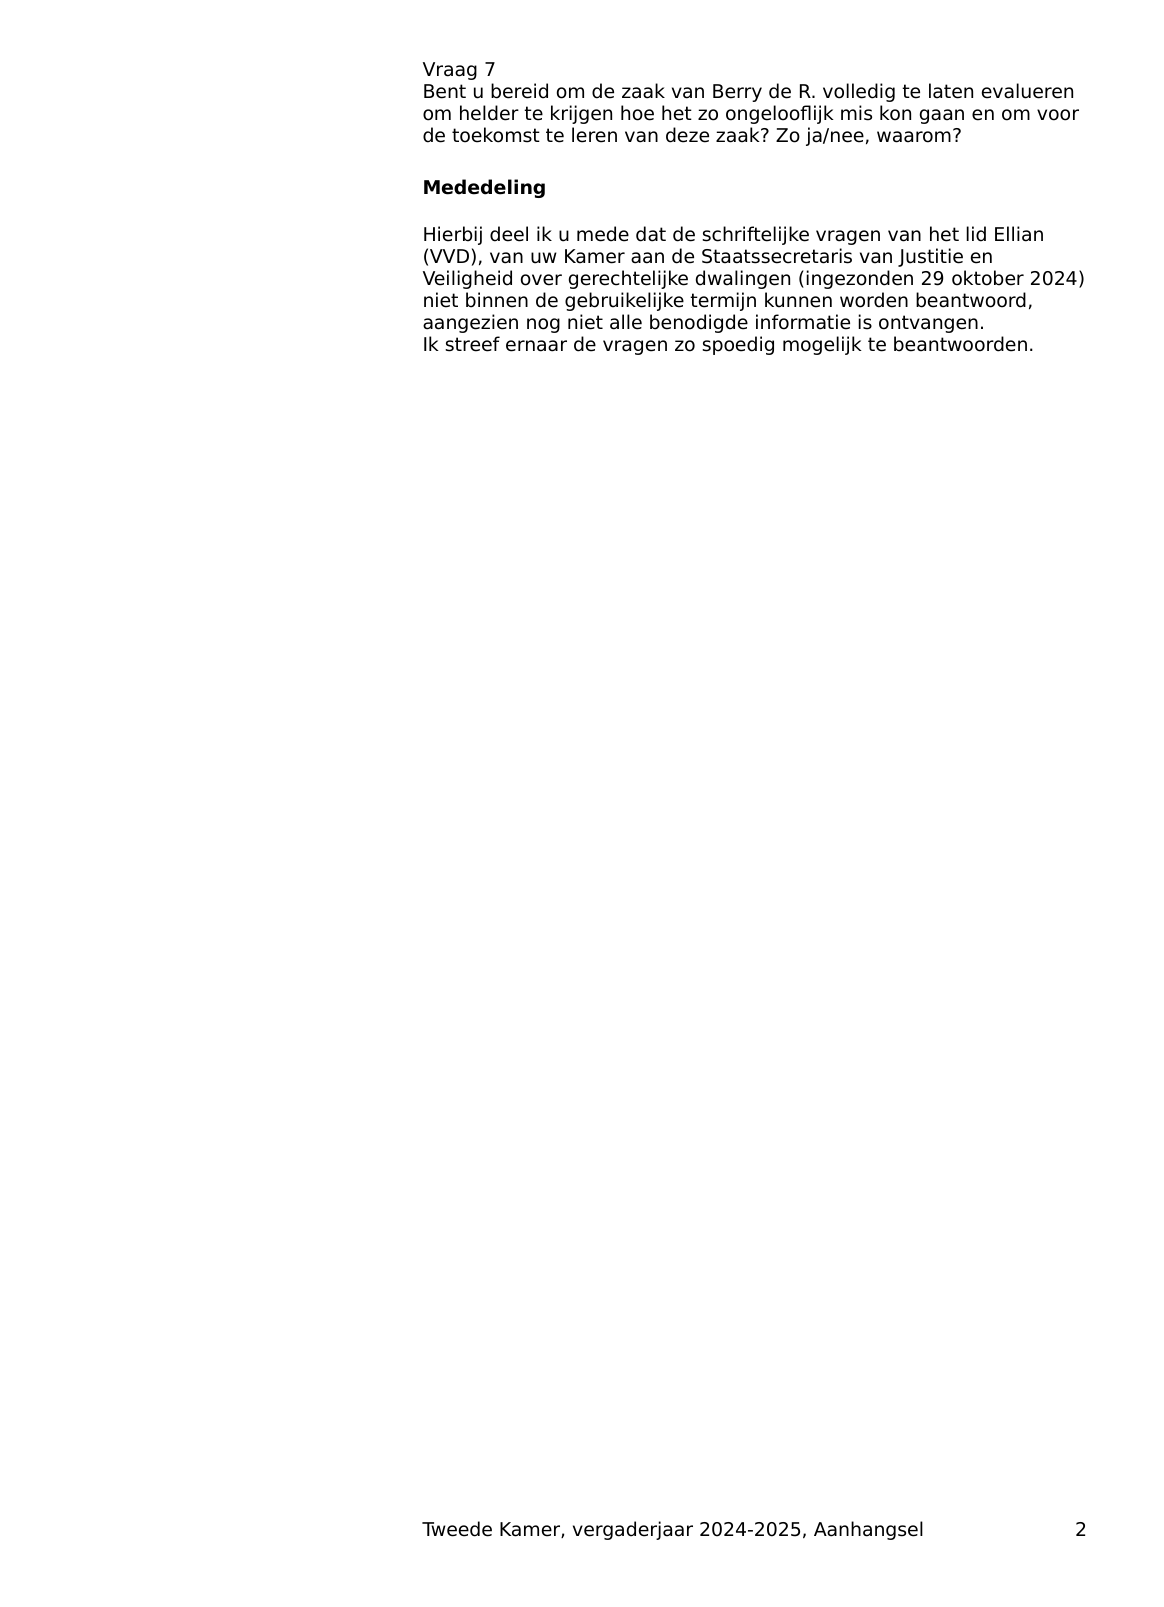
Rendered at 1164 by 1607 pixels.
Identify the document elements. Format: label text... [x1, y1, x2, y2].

subtitle Mededeling [422, 177, 1087, 199]
text Vraag 7 [422, 59, 1087, 81]
text Ik streef ernaar de vragen zo spoedig mogelijk te beantwoorden. [422, 334, 1087, 356]
text Bent u bereid om de zaak van Berry de R. volledig te laten evalueren om helder te krijgen hoe het zo ongelooflijk mis kon gaan en om voor de toekomst te leren van deze zaak? Zo ja/nee, waarom? [422, 81, 1087, 147]
text Hierbij deel ik u mede dat de schriftelijke vragen van het lid Ellian (VVD), van uw Kamer aan de Staatssecretaris van Justitie en Veiligheid over gerechtelijke dwalingen (ingezonden 29 oktober 2024) niet binnen de gebruikelijke termijn kunnen worden beantwoord, aangezien nog niet alle benodigde informatie is ontvangen. [422, 224, 1087, 334]
